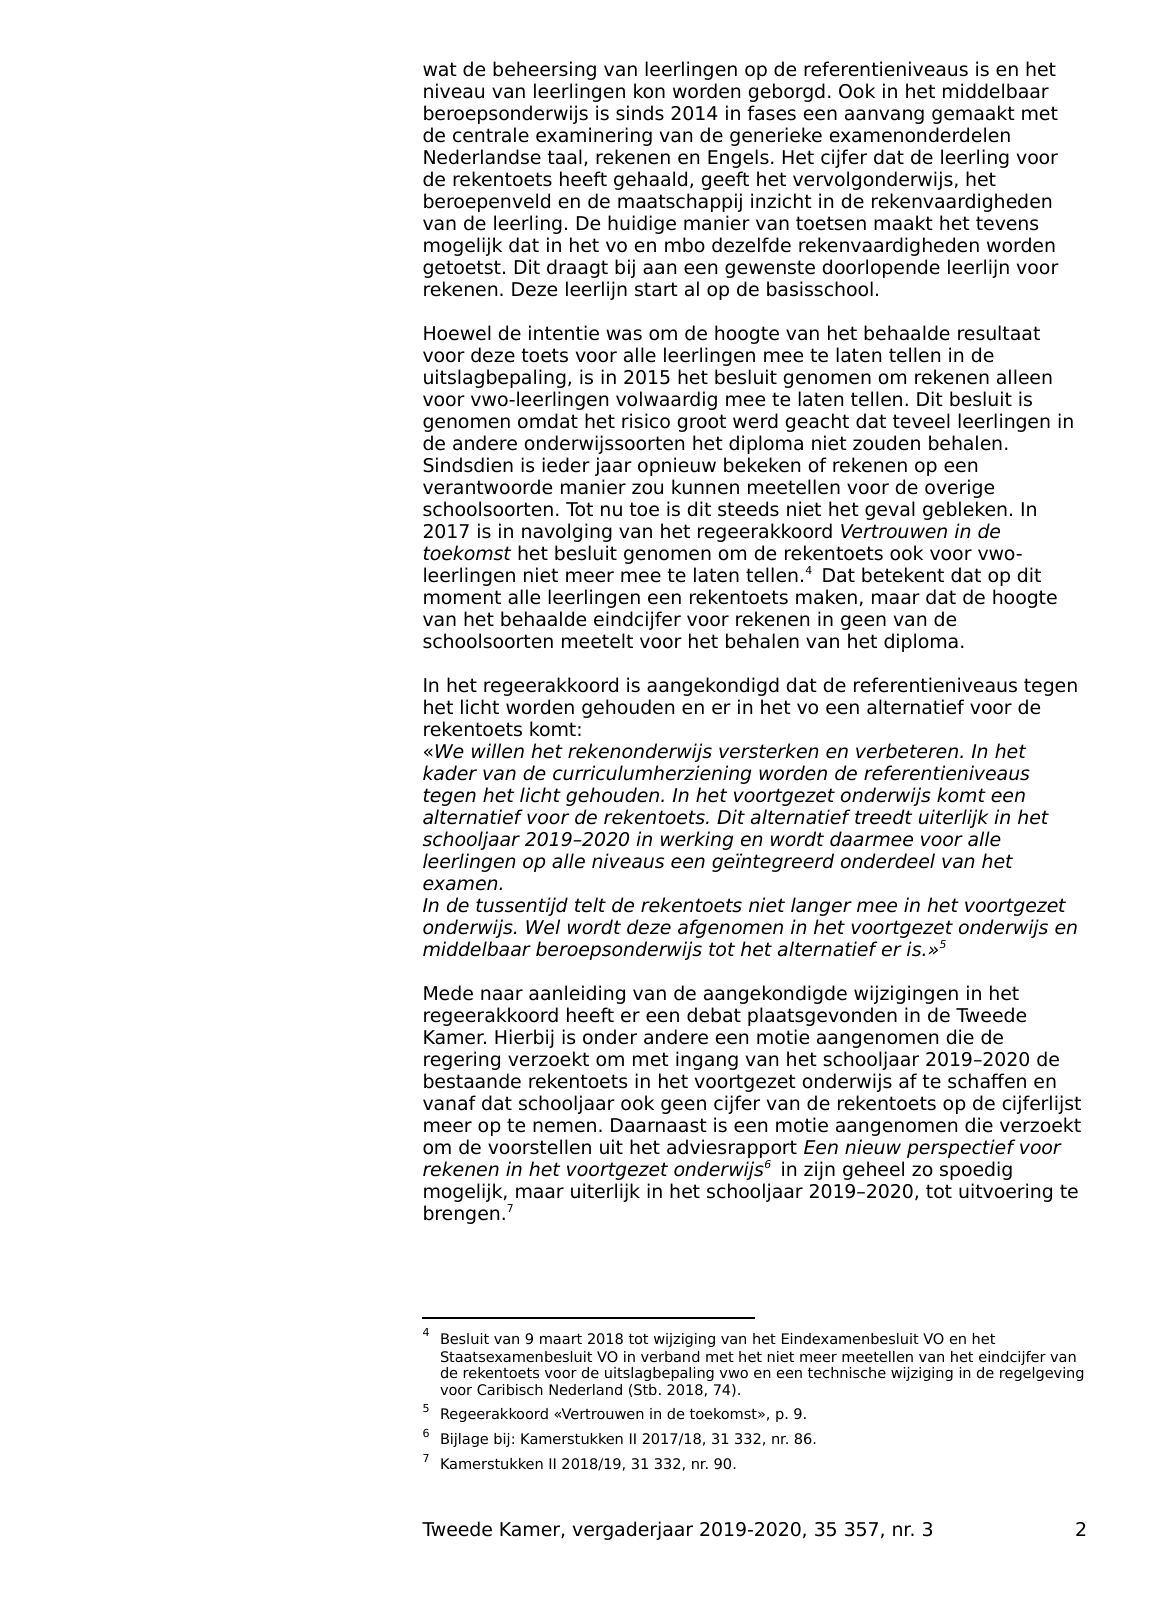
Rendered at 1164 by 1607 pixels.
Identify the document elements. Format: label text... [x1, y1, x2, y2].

text Hoewel de intentie was om de hoogte van het behaalde resultaat voor deze toets voor alle leerlingen mee te laten tellen in de uitslagbepaling, is in 2015 het besluit genomen om rekenen alleen voor vwo-leerlingen volwaardig mee te laten tellen. Dit besluit is genomen omdat het risico groot werd geacht dat teveel leerlingen in de andere onderwijssoorten het diploma niet zouden behalen. Sindsdien is ieder jaar opnieuw bekeken of rekenen op een verantwoorde manier zou kunnen meetellen voor de overige schoolsoorten. Tot nu toe is dit steeds niet het geval gebleken. In 2017 is in navolging van het regeerakkoord Vertrouwen in de toekomst het besluit genomen om de rekentoets ook voor vwo-leerlingen niet meer mee te laten tellen. Dat betekent dat op dit moment alle leerlingen een rekentoets maken, maar dat de hoogte van het behaalde eindcijfer voor rekenen in geen van de schoolsoorten meetelt voor het behalen van het diploma. [422, 323, 1087, 653]
text Mede naar aanleiding van de aangekondigde wijzigingen in het regeerakkoord heeft er een debat plaatsgevonden in de Tweede Kamer. Hierbij is onder andere een motie aangenomen die de regering verzoekt om met ingang van het schooljaar 2019–2020 de bestaande rekentoets in het voortgezet onderwijs af te schaffen en vanaf dat schooljaar ook geen cijfer van de rekentoets op de cijferlijst meer op te nemen. Daarnaast is een motie aangenomen die verzoekt om de voorstellen uit het adviesrapport Een nieuw perspectief voor rekenen in het voortgezet onderwijs in zijn geheel zo spoedig mogelijk, maar uiterlijk in het schooljaar 2019–2020, tot uitvoering te brengen. [422, 983, 1087, 1224]
text Kamerstukken II 2018/19, 31 332, nr. 90. [422, 1452, 1087, 1474]
text Bijlage bij: Kamerstukken II 2017/18, 31 332, nr. 86. [422, 1427, 1087, 1449]
text In het regeerakkoord is aangekondigd dat de referentieniveaus tegen het licht worden gehouden en er in het vo een alternatief voor de rekentoets komt: [422, 675, 1087, 741]
text wat de beheersing van leerlingen op de referentieniveaus is en het niveau van leerlingen kon worden geborgd. Ook in het middelbaar beroepsonderwijs is sinds 2014 in fases een aanvang gemaakt met de centrale examinering van de generieke examenonderdelen Nederlandse taal, rekenen en Engels. Het cijfer dat de leerling voor de rekentoets heeft gehaald, geeft het vervolgonderwijs, het beroepenveld en de maatschappij inzicht in de rekenvaardigheden van de leerling. De huidige manier van toetsen maakt het tevens mogelijk dat in het vo en mbo dezelfde rekenvaardigheden worden getoetst. Dit draagt bij aan een gewenste doorlopende leerlijn voor rekenen. Deze leerlijn start al op de basisschool. [422, 59, 1087, 301]
text In de tussentijd telt de rekentoets niet langer mee in het voortgezet onderwijs. Wel wordt deze afgenomen in het voortgezet onderwijs en middelbaar beroepsonderwijs tot het alternatief er is.» [422, 895, 1087, 961]
text Besluit van 9 maart 2018 tot wijziging van het Eindexamenbesluit VO en het Staatsexamenbesluit VO in verband met het niet meer meetellen van het eindcijfer van de rekentoets voor de uitslagbepaling vwo en een technische wijziging in de regelgeving voor Caribisch Nederland (Stb. 2018, 74). [422, 1327, 1087, 1399]
text Regeerakkoord «Vertrouwen in de toekomst», p. 9. [422, 1402, 1087, 1424]
text «We willen het rekenonderwijs versterken en verbeteren. In het kader van de curriculumherziening worden de referentieniveaus tegen het licht gehouden. In het voortgezet onderwijs komt een alternatief voor de rekentoets. Dit alternatief treedt uiterlijk in het schooljaar 2019–2020 in werking en wordt daarmee voor alle leerlingen op alle niveaus een geïntegreerd onderdeel van het examen. [422, 741, 1087, 895]
